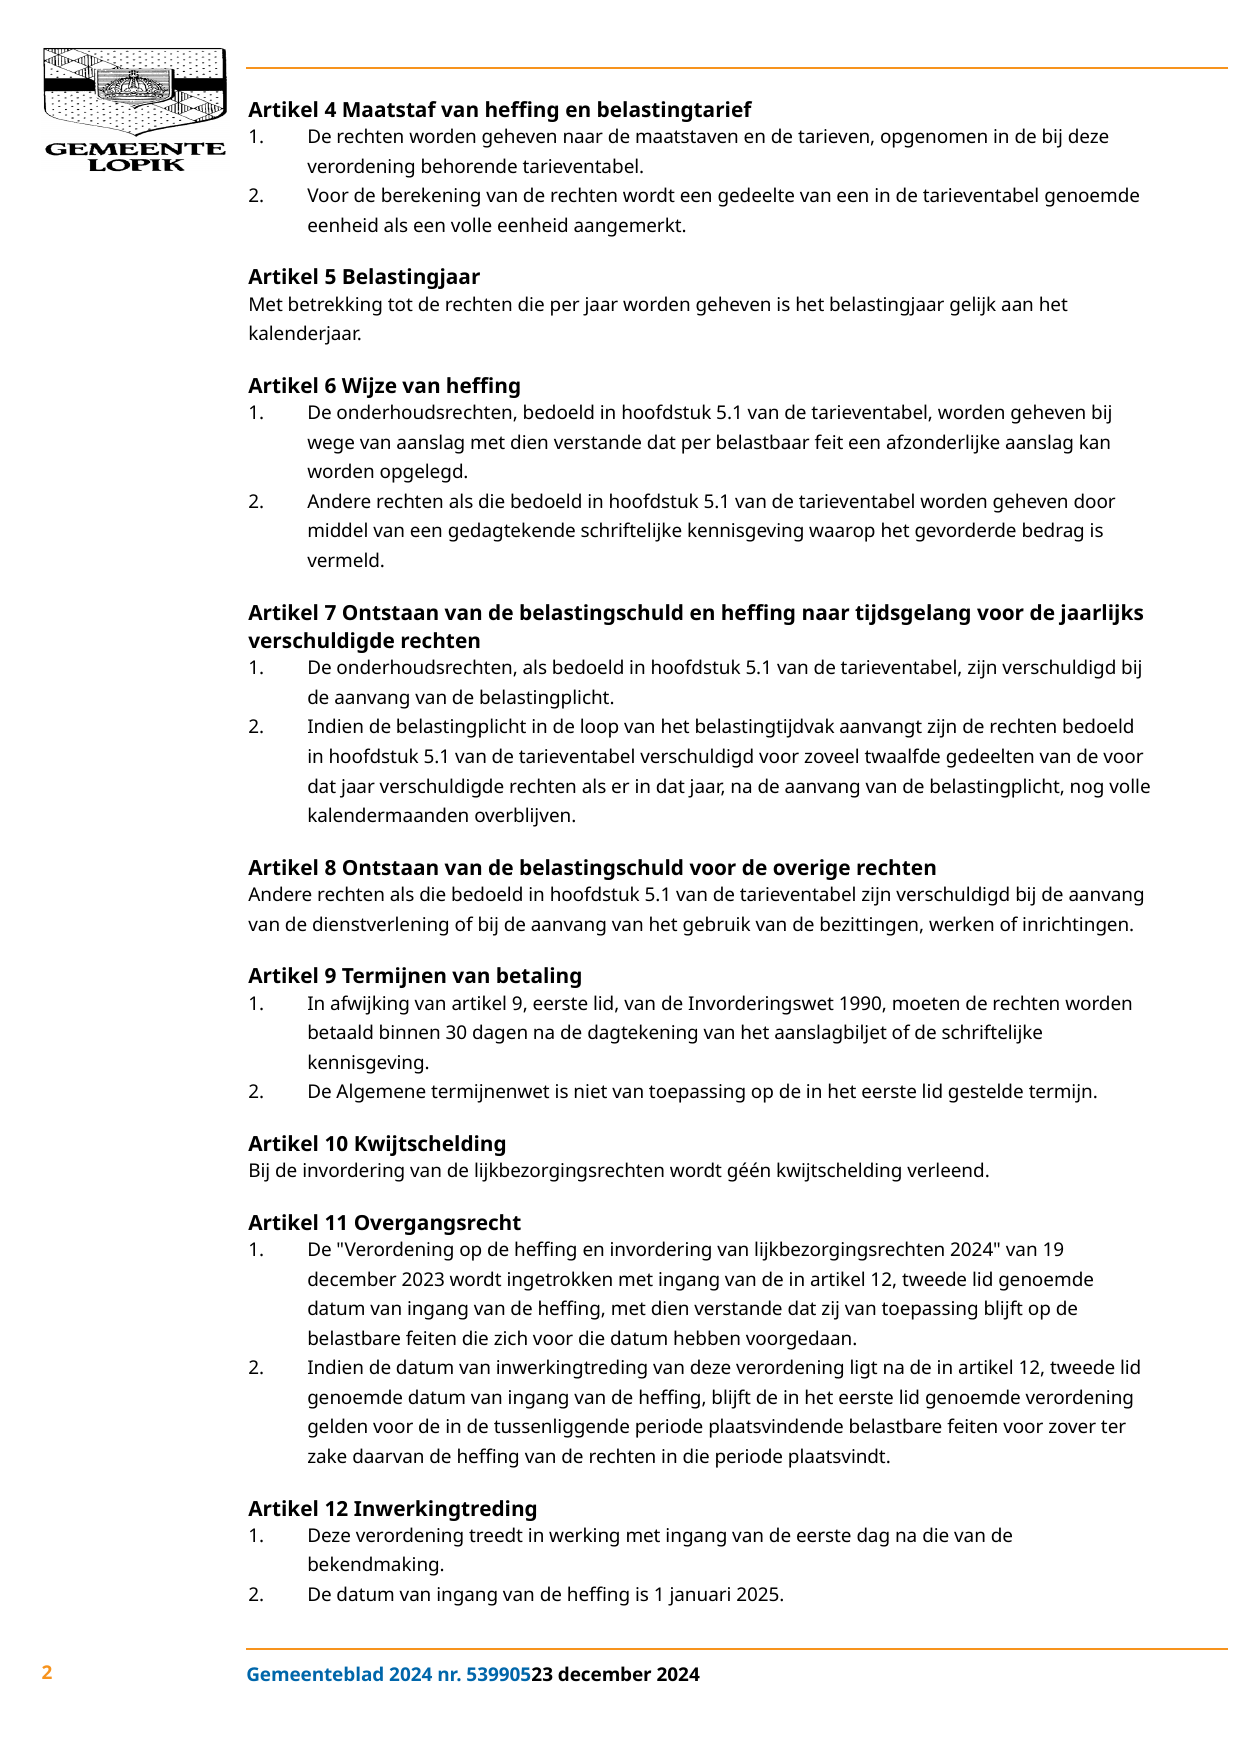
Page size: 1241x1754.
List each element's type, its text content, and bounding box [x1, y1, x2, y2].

text Artikel 8 Ontstaan van de belastingschuld voor de overige rechten [248, 853, 1152, 881]
picture [41, 47, 231, 172]
text Artikel 9 Termijnen van betaling [248, 961, 1152, 990]
list De "Verordening op de heffing en invordering van lijkbezorgingsrechten 2024" van 19 december 2023 wordt ingetrokken met ingang van de in artikel 12, tweede lid genoemde datum van ingang van de heffing, met dien verstande dat zij van toepassing blijft op de belastbare feiten die zich voor die datum hebben voorgedaan. [248, 1236, 1152, 1351]
text Artikel 10 Kwijtschelding [248, 1129, 1152, 1157]
list De rechten worden geheven naar de maatstaven en de tarieven, opgenomen in de bij deze verordening behorende tarieventabel. [248, 123, 1152, 178]
list In afwijking van artikel 9, eerste lid, van de Invorderingswet 1990, moeten de rechten worden betaald binnen 30 dagen na de dagtekening van het aanslagbiljet of de schriftelijke kennisgeving. [248, 990, 1152, 1074]
text Met betrekking tot de rechten die per jaar worden geheven is het belastingjaar gelijk aan het kalenderjaar. [248, 291, 1152, 346]
list Deze verordening treedt in werking met ingang van de eerste dag na die van de bekendmaking. [248, 1522, 1152, 1577]
text Artikel 11 Overgangsrecht [248, 1208, 1152, 1236]
list Voor de berekening van de rechten wordt een gedeelte van een in de tarieventabel genoemde eenheid als een volle eenheid aangemerkt. [248, 182, 1152, 238]
text Bij de invordering van de lijkbezorgingsrechten wordt géén kwijtschelding verleend. [248, 1157, 1152, 1183]
text Artikel 4 Maatstaf van heffing en belastingtarief [248, 95, 1152, 123]
list De onderhoudsrechten, als bedoeld in hoofdstuk 5.1 van de tarieventabel, zijn verschuldigd bij de aanvang van de belastingplicht. [248, 654, 1152, 710]
list De Algemene termijnenwet is niet van toepassing op de in het eerste lid gestelde termijn. [248, 1078, 1152, 1104]
text Artikel 7 Ontstaan van de belastingschuld en heffing naar tijdsgelang voor de jaarlijks verschuldigde rechten [248, 598, 1152, 654]
list De onderhoudsrechten, bedoeld in hoofdstuk 5.1 van de tarieventabel, worden geheven bij wege van aanslag met dien verstande dat per belastbaar feit een afzonderlijke aanslag kan worden opgelegd. [248, 399, 1152, 484]
list De datum van ingang van de heffing is 1 januari 2025. [248, 1581, 1152, 1607]
list Indien de datum van inwerkingtreding van deze verordening ligt na de in artikel 12, tweede lid genoemde datum van ingang van de heffing, blijft de in het eerste lid genoemde verordening gelden voor de in de tussenliggende periode plaatsvindende belastbare feiten voor zover ter zake daarvan de heffing van de rechten in die periode plaatsvindt. [248, 1354, 1152, 1469]
text Andere rechten als die bedoeld in hoofdstuk 5.1 van de tarieventabel zijn verschuldigd bij de aanvang van de dienstverlening of bij de aanvang van het gebruik van de bezittingen, werken of inrichtingen. [248, 881, 1152, 937]
text Artikel 5 Belastingjaar [248, 262, 1152, 291]
text Artikel 12 Inwerkingtreding [248, 1494, 1152, 1522]
text Artikel 6 Wijze van heffing [248, 371, 1152, 399]
list Andere rechten als die bedoeld in hoofdstuk 5.1 van de tarieventabel worden geheven door middel van een gedagtekende schriftelijke kennisgeving waarop het gevorderde bedrag is vermeld. [248, 488, 1152, 573]
list Indien de belastingplicht in de loop van het belastingtijdvak aanvangt zijn de rechten bedoeld in hoofdstuk 5.1 van de tarieventabel verschuldigd voor zoveel twaalfde gedeelten van de voor dat jaar verschuldigde rechten als er in dat jaar, na de aanvang van de belastingplicht, nog volle kalendermaanden overblijven. [248, 714, 1152, 828]
